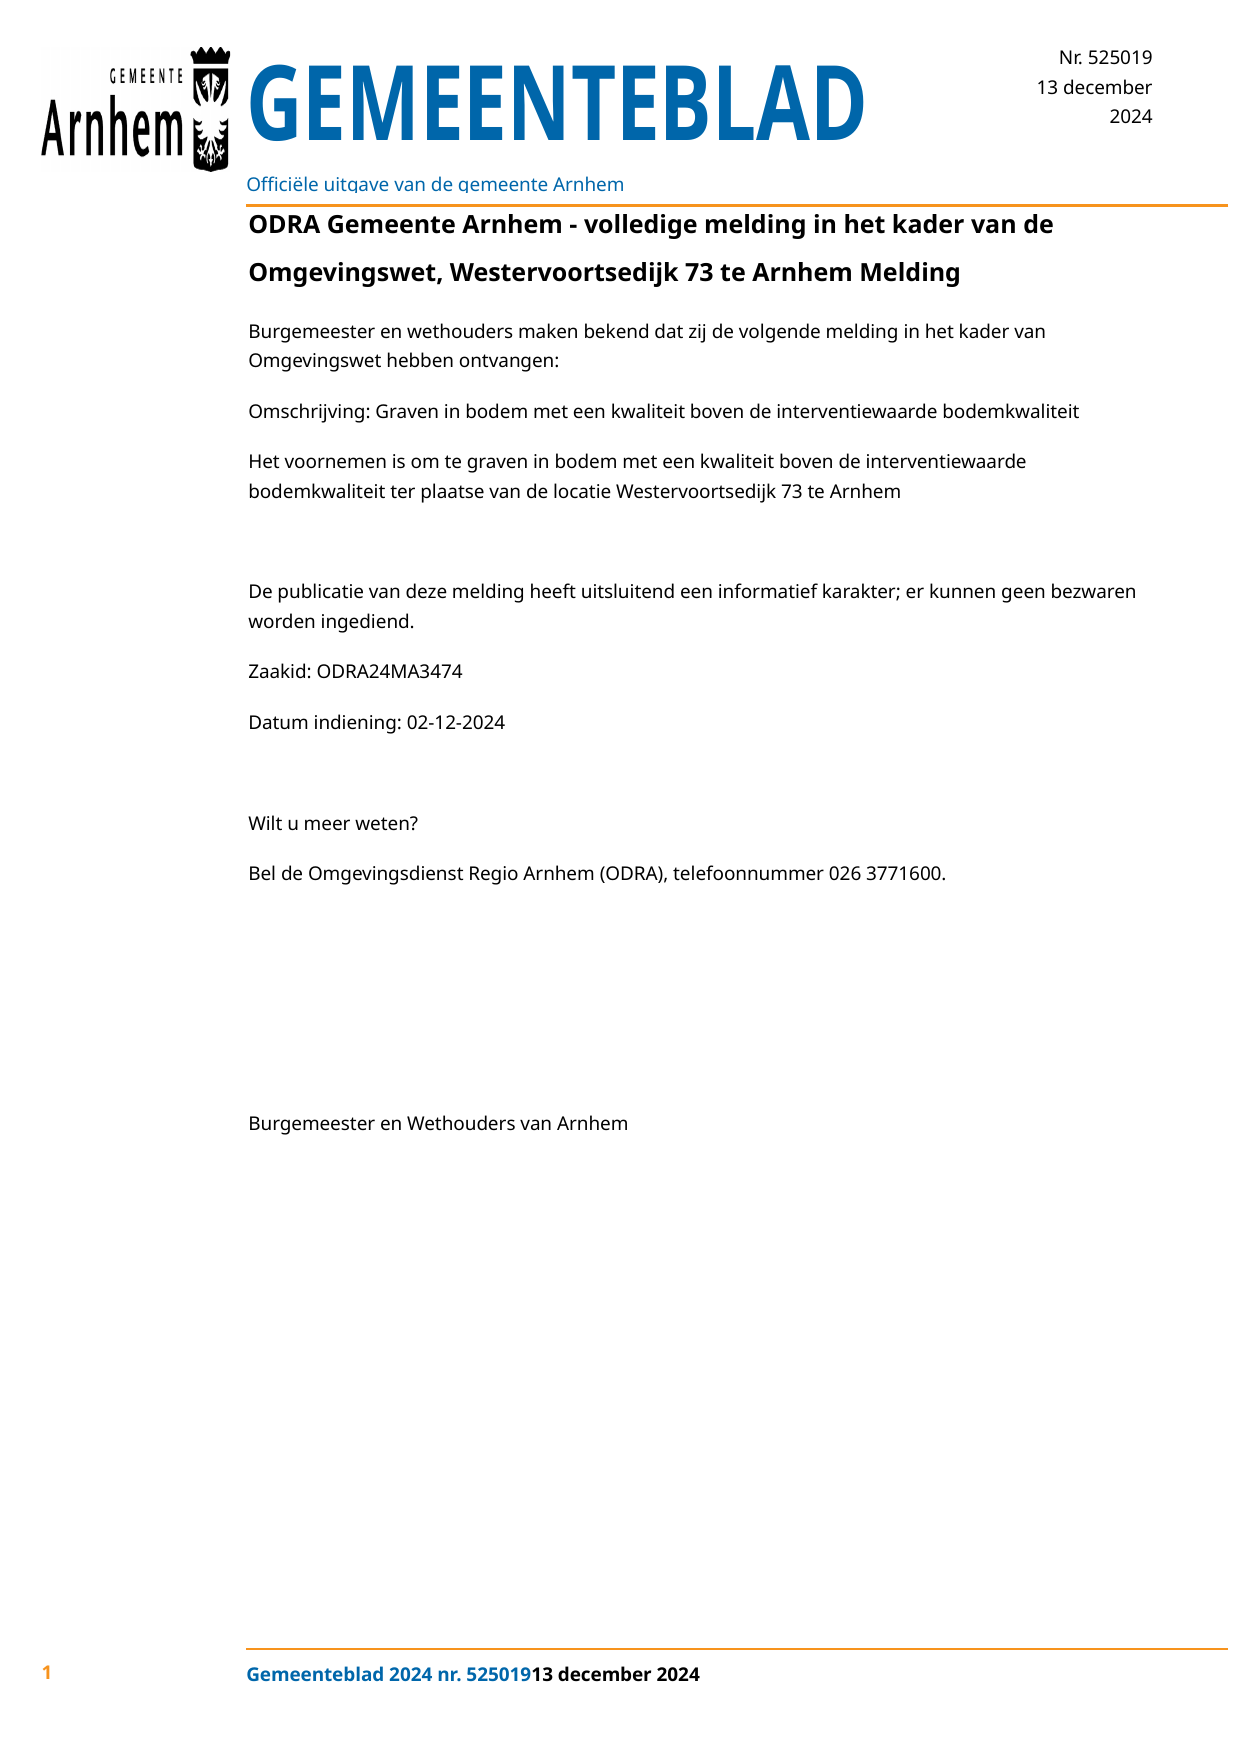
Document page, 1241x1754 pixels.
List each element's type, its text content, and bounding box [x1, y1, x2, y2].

text Bel de Omgevingsdienst Regio Arnhem (ODRA), telefoonnummer 026 3771600. [248, 860, 1152, 886]
text De publicatie van deze melding heeft uitsluitend een informatief karakter; er kunnen geen bezwaren worden ingediend. [248, 579, 1152, 634]
text Zaakid: ODRA24MA3474 [248, 659, 1152, 684]
text Burgemeester en wethouders maken bekend dat zij de volgende melding in het kader van Omgevingswet hebben ontvangen: [248, 318, 1152, 373]
text ODRA Gemeente Arnhem - volledige melding in het kader van de Omgevingswet, Westervoortsedijk 73 te Arnhem Melding [248, 207, 1152, 288]
picture [41, 47, 231, 172]
text Wilt u meer weten? [248, 810, 1152, 836]
text Datum indiening: 02-12-2024 [248, 709, 1152, 735]
text Het voornemen is om te graven in bodem met een kwaliteit boven de interventiewaarde bodemkwaliteit ter plaatse van de locatie Westervoortsedijk 73 te Arnhem [248, 448, 1152, 504]
text Burgemeester en Wethouders van Arnhem [248, 1110, 1152, 1136]
text Omschrijving: Graven in bodem met een kwaliteit boven de interventiewaarde bodemkwaliteit [248, 398, 1152, 424]
